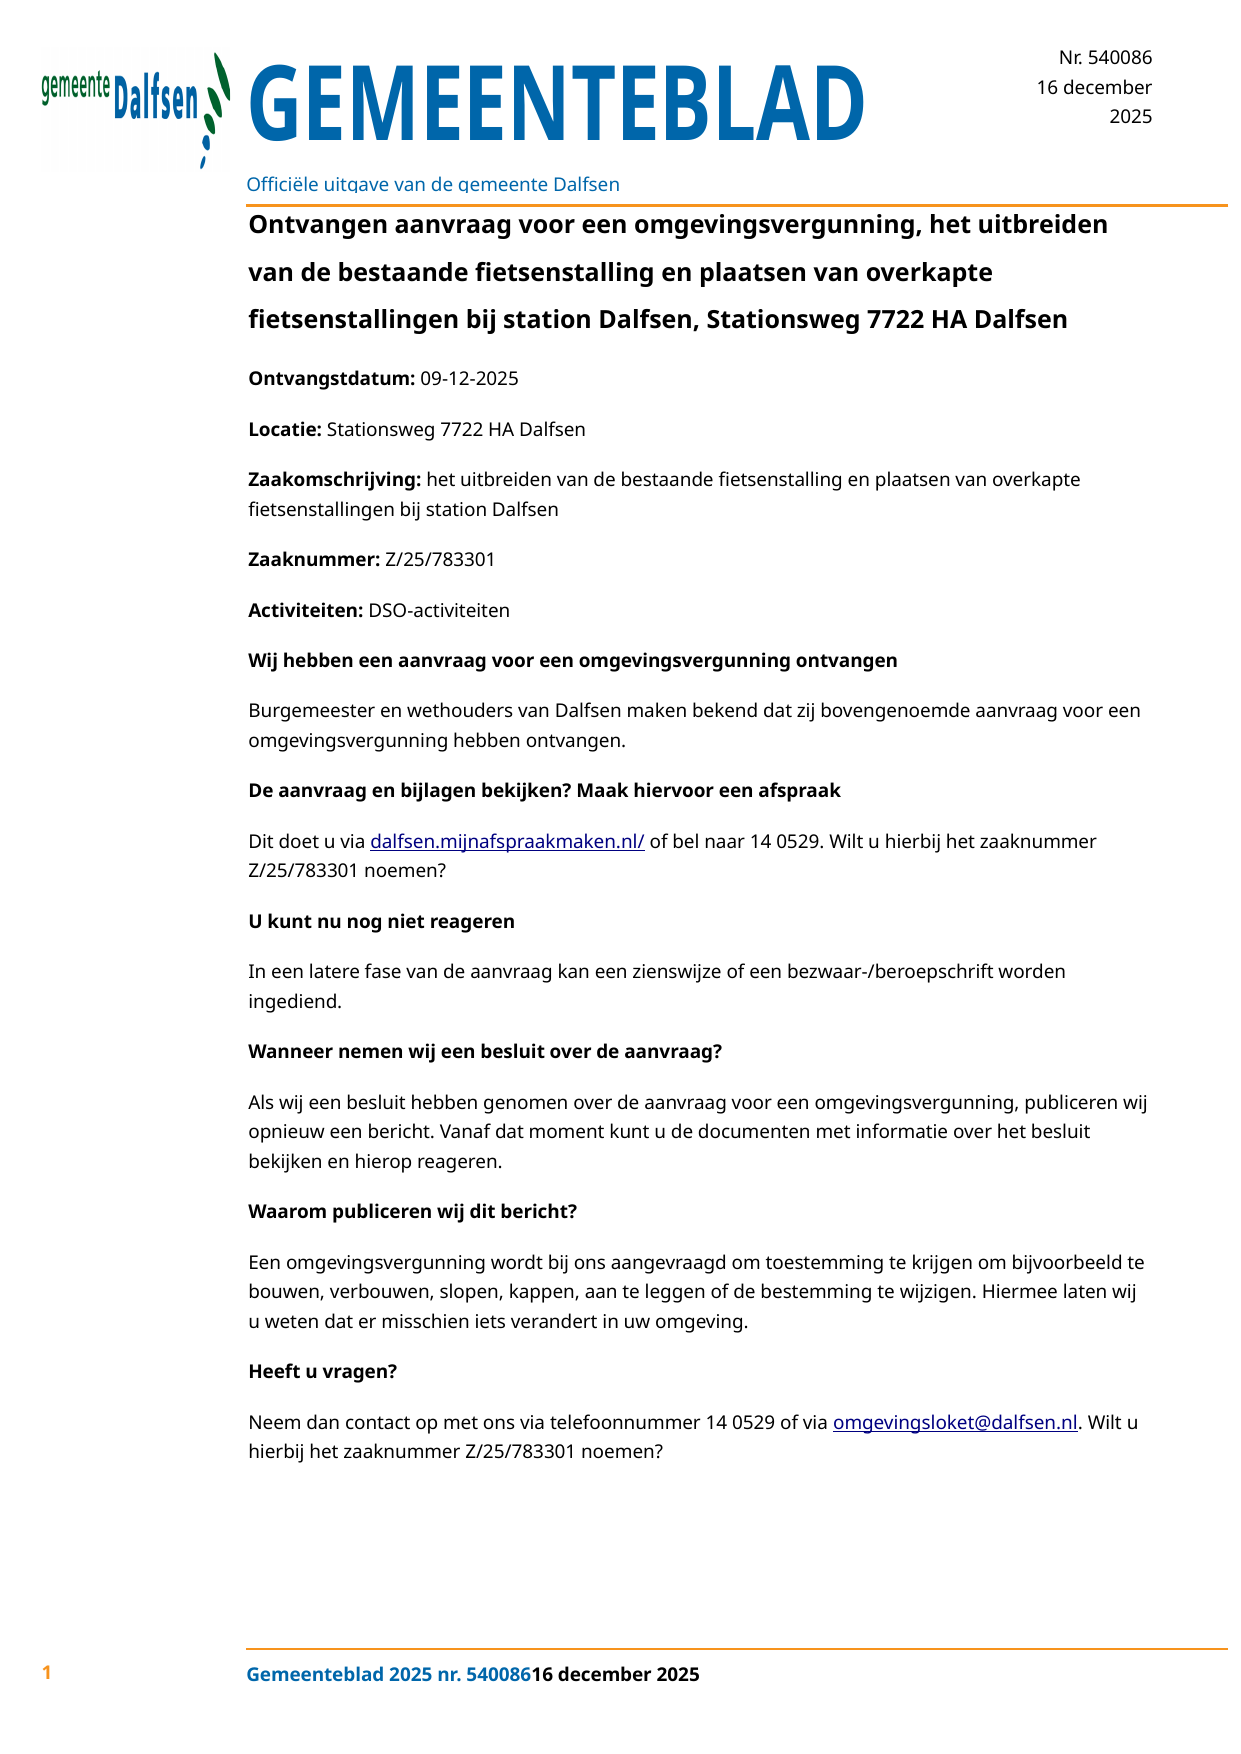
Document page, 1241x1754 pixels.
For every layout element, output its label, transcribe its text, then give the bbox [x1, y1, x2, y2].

text U kunt nu nog niet reageren [248, 908, 1152, 934]
text Heeft u vragen? [248, 1358, 1152, 1384]
text Burgemeester en wethouders van Dalfsen maken bekend dat zij bovengenoemde aanvraag voor een omgevingsvergunning hebben ontvangen. [248, 698, 1152, 753]
text Als wij een besluit hebben genomen over de aanvraag voor een omgevingsvergunning, publiceren wij opnieuw een bericht. Vanaf dat moment kunt u de documenten met informatie over het besluit bekijken en hierop reageren. [248, 1089, 1152, 1174]
text Dit doet u via dalfsen.mijnafspraakmaken.nl/ of bel naar 14 0529. Wilt u hierbij het zaaknummer Z/25/783301 noemen? [248, 828, 1152, 883]
text Zaaknummer: Z/25/783301 [248, 546, 1152, 572]
text Neem dan contact op met ons via telefoonnummer 14 0529 of via omgevingsloket@dalfsen.nl. Wilt u hierbij het zaaknummer Z/25/783301 noemen? [248, 1409, 1152, 1464]
text Ontvangstdatum: 09-12-2025 [248, 366, 1152, 391]
text De aanvraag en bijlagen bekijken? Maak hiervoor een afspraak [248, 778, 1152, 803]
text Activiteiten: DSO-activiteiten [248, 597, 1152, 622]
text Een omgevingsvergunning wordt bij ons aangevraagd om toestemming te krijgen om bijvoorbeeld te bouwen, verbouwen, slopen, kappen, aan te leggen of de bestemming te wijzigen. Hiermee laten wij u weten dat er misschien iets verandert in uw omgeving. [248, 1249, 1152, 1334]
text In een latere fase van de aanvraag kan een zienswijze of een bezwaar-/beroepschrift worden ingediend. [248, 958, 1152, 1014]
text Ontvangen aanvraag voor een omgevingsvergunning, het uitbreiden van de bestaande fietsenstalling en plaatsen van overkapte fietsenstallingen bij station Dalfsen, Stationsweg 7722 HA Dalfsen [248, 207, 1152, 336]
text Zaakomschrijving: het uitbreiden van de bestaande fietsenstalling en plaatsen van overkapte fietsenstallingen bij station Dalfsen [248, 466, 1152, 522]
text Wanneer nemen wij een besluit over de aanvraag? [248, 1038, 1152, 1064]
text Waarom publiceren wij dit bericht? [248, 1198, 1152, 1224]
text Locatie: Stationsweg 7722 HA Dalfsen [248, 416, 1152, 442]
picture [41, 47, 231, 172]
text Wij hebben een aanvraag voor een omgevingsvergunning ontvangen [248, 647, 1152, 673]
